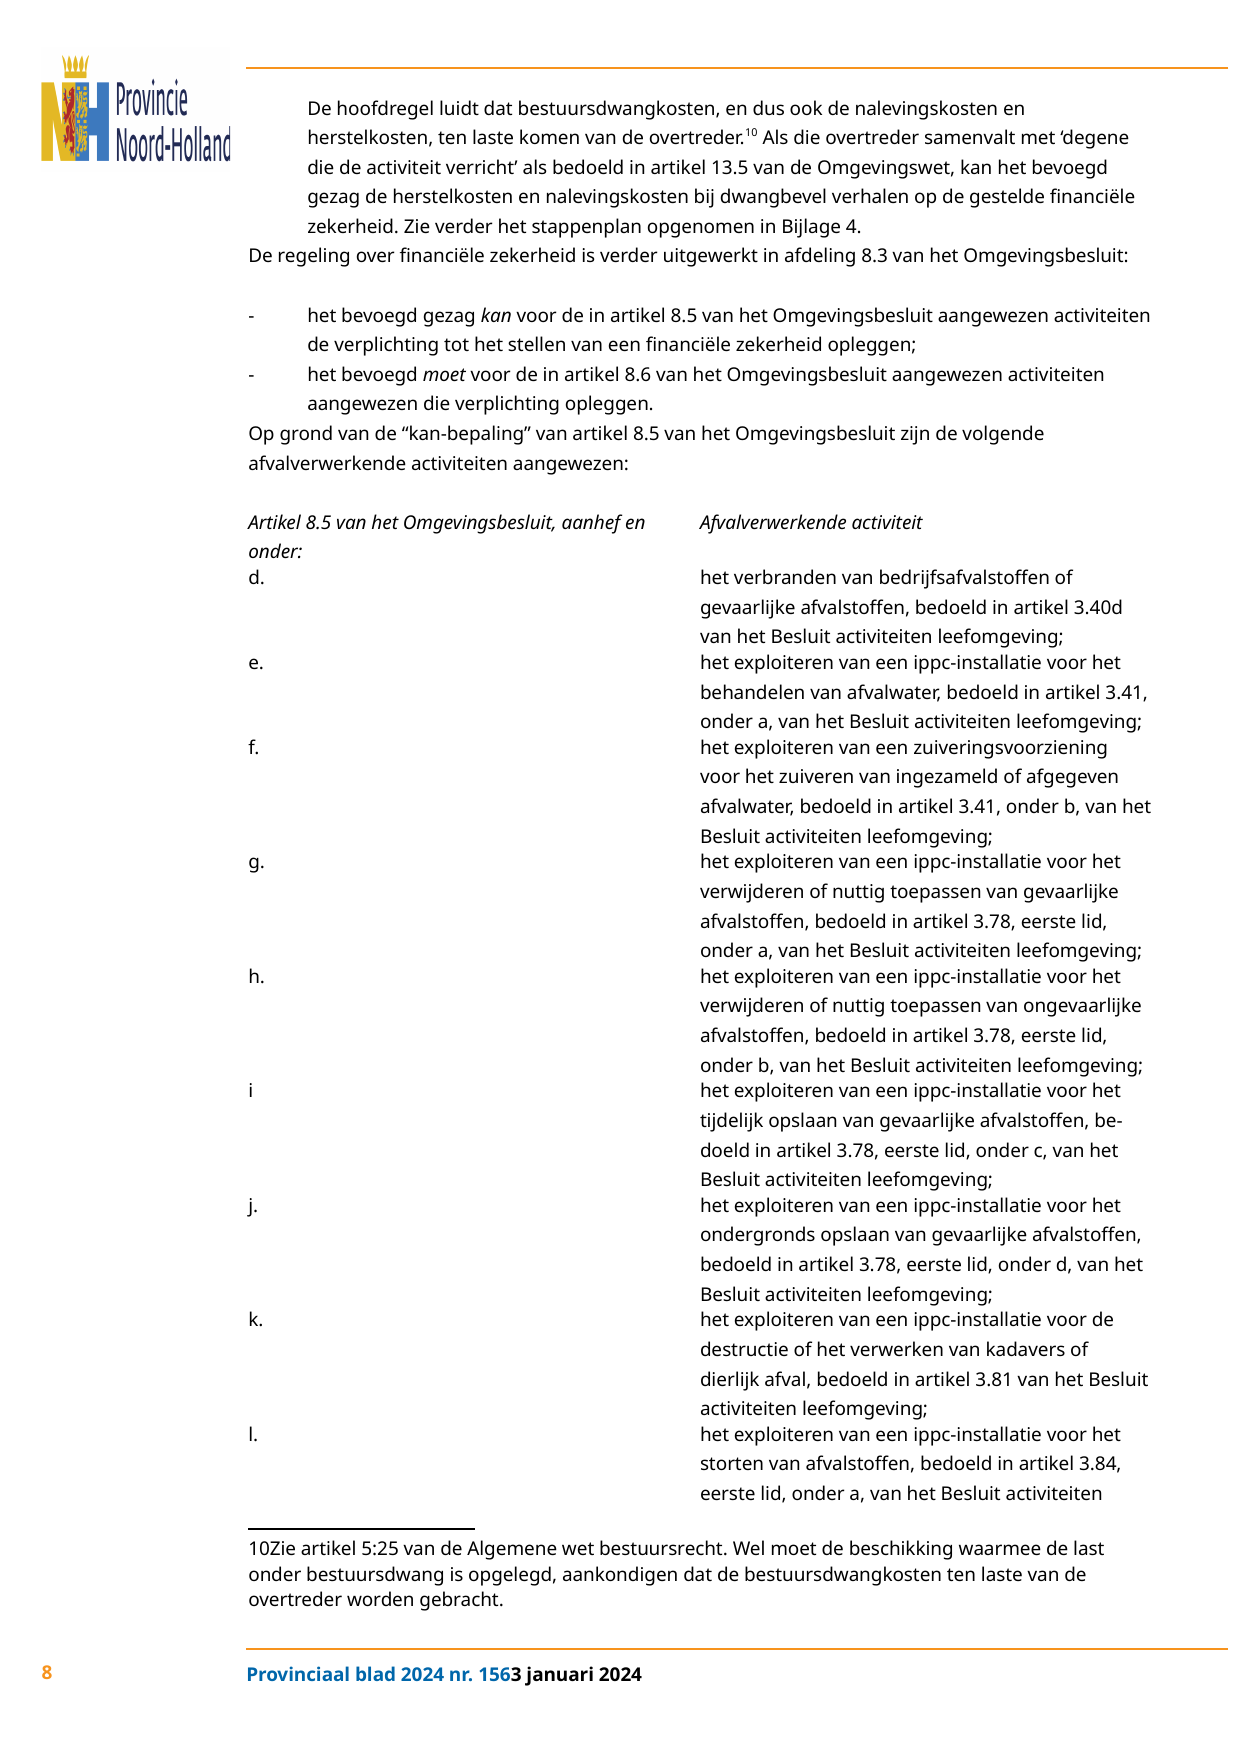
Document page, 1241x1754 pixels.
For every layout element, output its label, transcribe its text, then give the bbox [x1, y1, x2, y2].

table_header Afvalverwerkende activiteit [700, 509, 1152, 564]
table_cell h. [248, 963, 700, 1078]
table_cell het exploiteren van een ippc-installatie voor het storten van afvalstoffen, bedoeld in artikel 3.84, eerste lid, onder a, van het Besluit activiteiten [700, 1421, 1152, 1506]
table_cell het exploiteren van een ippc-installatie voor het verwijderen of nuttig toepassen van ongevaarlijke afvalstoffen, bedoeld in artikel 3.78, eerste lid, onder b, van het Besluit activiteiten leefomgeving; [700, 963, 1152, 1078]
table_header Artikel 8.5 van het Omgevingsbesluit, aanhef en onder: [248, 509, 700, 564]
table_cell i [248, 1078, 700, 1192]
list het bevoegd gezag kan voor de in artikel 8.5 van het Omgevingsbesluit aangewezen activiteiten de verplichting tot het stellen van een financiële zekerheid opleggen; [248, 302, 1152, 357]
list het bevoegd moet voor de in artikel 8.6 van het Omgevingsbesluit aangewezen activiteiten aangewezen die verplichting opleggen. [248, 361, 1152, 416]
table_cell g. [248, 849, 700, 963]
table_cell e. [248, 649, 700, 734]
table_cell d. [248, 564, 700, 649]
table_cell het exploiteren van een ippc-installatie voor de destructie of het verwerken van kadavers of dierlijk afval, bedoeld in artikel 3.81 van het Besluit activiteiten leefomgeving; [700, 1307, 1152, 1421]
table_cell het exploiteren van een ippc-installatie voor het ondergronds opslaan van gevaarlijke afvalstoffen, bedoeld in artikel 3.78, eerste lid, onder d, van het Besluit activiteiten leefomgeving; [700, 1192, 1152, 1307]
table_cell k. [248, 1307, 700, 1421]
picture [41, 47, 231, 172]
table_cell het exploiteren van een ippc-installatie voor het tijdelijk opslaan van gevaarlijke afvalstoffen, be- doeld in artikel 3.78, eerste lid, onder c, van het Besluit activiteiten leefomgeving; [700, 1078, 1152, 1192]
table_cell het exploiteren van een ippc-installatie voor het behandelen van afvalwater, bedoeld in artikel 3.41, onder a, van het Besluit activiteiten leefomgeving; [700, 649, 1152, 734]
text Op grond van de “kan-bepaling” van artikel 8.5 van het Omgevingsbesluit zijn de volgende afvalverwerkende activiteiten aangewezen: [248, 420, 1152, 476]
list De hoofdregel luidt dat bestuursdwangkosten, en dus ook de nalevingskosten en herstelkosten, ten laste komen van de overtreder. Als die overtreder samenvalt met ‘degene die de activiteit verricht’ als bedoeld in artikel 13.5 van de Omgevingswet, kan het bevoegd gezag de herstelkosten en nalevingskosten bij dwangbevel verhalen op de gestelde financiële zekerheid. Zie verder het stappenplan opgenomen in Bijlage 4. [248, 95, 1152, 239]
table_cell het verbranden van bedrijfsafvalstoffen of gevaarlijke afvalstoffen, bedoeld in artikel 3.40d van het Besluit activiteiten leefomgeving; [700, 564, 1152, 649]
list Zie artikel 5:25 van de Algemene wet bestuursrecht. Wel moet de beschikking waarmee de last onder bestuursdwang is opgelegd, aankondigen dat de bestuursdwangkosten ten laste van de overtreder worden gebracht. [248, 1535, 1152, 1612]
table_cell het exploiteren van een zuiveringsvoorziening voor het zuiveren van ingezameld of afgegeven afvalwater, bedoeld in artikel 3.41, onder b, van het Besluit activiteiten leefomgeving; [700, 734, 1152, 849]
table_cell het exploiteren van een ippc-installatie voor het verwijderen of nuttig toepassen van gevaarlijke afvalstoffen, bedoeld in artikel 3.78, eerste lid, onder a, van het Besluit activiteiten leefomgeving; [700, 849, 1152, 963]
text De regeling over financiële zekerheid is verder uitgewerkt in afdeling 8.3 van het Omgevingsbesluit: [248, 243, 1152, 268]
table_cell f. [248, 734, 700, 849]
table_cell j. [248, 1192, 700, 1307]
table_cell l. [248, 1421, 700, 1506]
